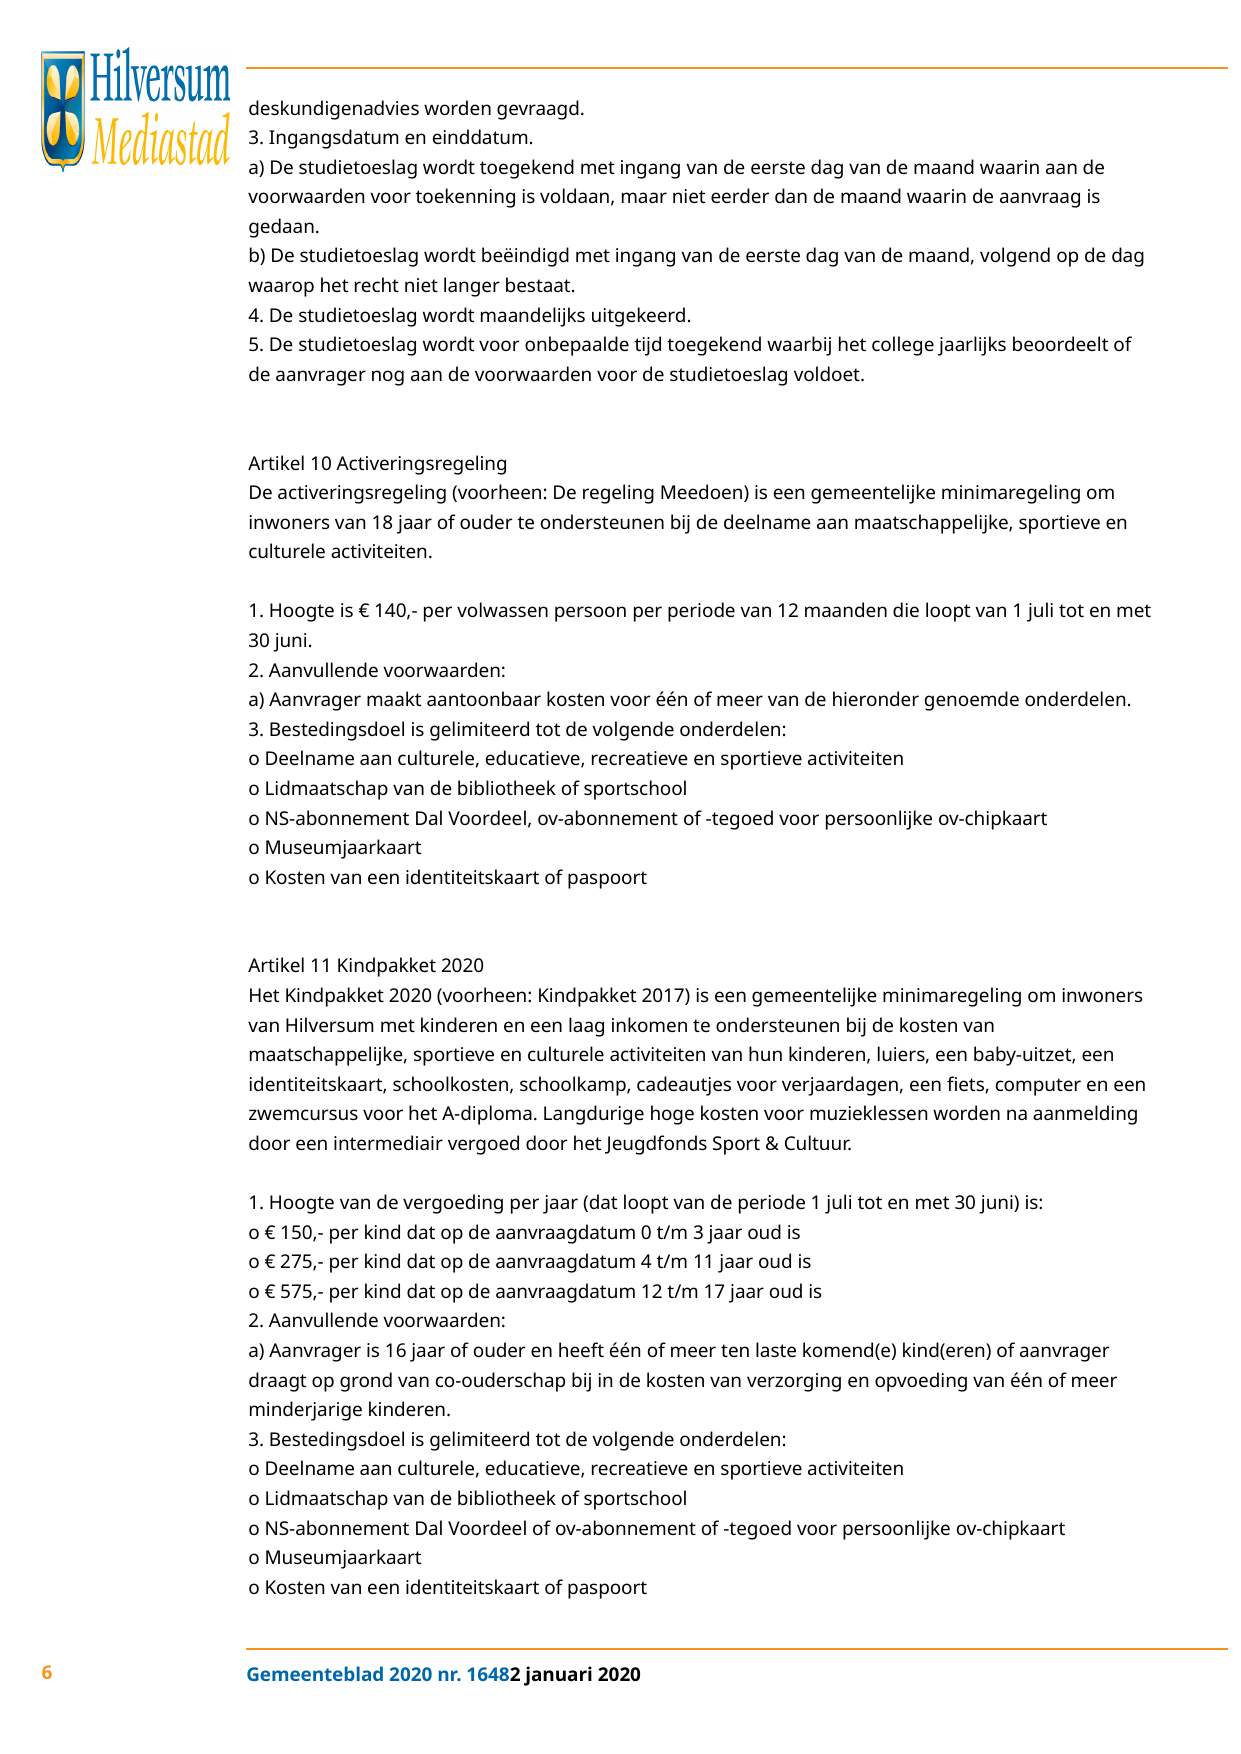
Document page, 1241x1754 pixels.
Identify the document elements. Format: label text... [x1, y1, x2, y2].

text a) Aanvrager maakt aantoonbaar kosten voor één of meer van de hieronder genoemde onderdelen. [248, 686, 1152, 712]
text b) De studietoeslag wordt beëindigd met ingang van de eerste dag van de maand, volgend op de dag waarop het recht niet langer bestaat. [248, 243, 1152, 298]
text a) Aanvrager is 16 jaar of ouder en heeft één of meer ten laste komend(e) kind(eren) of aanvrager draagt op grond van co-ouderschap bij in de kosten van verzorging en opvoeding van één of meer minderjarige kinderen. [248, 1337, 1152, 1422]
text o Deelname aan culturele, educatieve, recreatieve en sportieve activiteiten [248, 1456, 1152, 1481]
text o Kosten van een identiteitskaart of paspoort [248, 1574, 1152, 1600]
text a) De studietoeslag wordt toegekend met ingang van de eerste dag van de maand waarin aan de voorwaarden voor toekenning is voldaan, maar niet eerder dan de maand waarin de aanvraag is gedaan. [248, 154, 1152, 239]
text 3. Ingangsdatum en einddatum. [248, 124, 1152, 150]
text deskundigenadvies worden gevraagd. [248, 95, 1152, 121]
text 3. Bestedingsdoel is gelimiteerd tot de volgende onderdelen: [248, 1426, 1152, 1452]
text Artikel 11 Kindpakket 2020 [248, 953, 1152, 978]
text De activeringsregeling (voorheen: De regeling Meedoen) is een gemeentelijke minimaregeling om inwoners van 18 jaar of ouder te ondersteunen bij de deelname aan maatschappelijke, sportieve en culturele activiteiten. [248, 479, 1152, 564]
text o Lidmaatschap van de bibliotheek of sportschool [248, 775, 1152, 801]
text 5. De studietoeslag wordt voor onbepaalde tijd toegekend waarbij het college jaarlijks beoordeelt of de aanvrager nog aan de voorwaarden voor de studietoeslag voldoet. [248, 331, 1152, 387]
text 4. De studietoeslag wordt maandelijks uitgekeerd. [248, 302, 1152, 328]
text o Lidmaatschap van de bibliotheek of sportschool [248, 1485, 1152, 1511]
text Het Kindpakket 2020 (voorheen: Kindpakket 2017) is een gemeentelijke minimaregeling om inwoners van Hilversum met kinderen en een laag inkomen te ondersteunen bij de kosten van maatschappelijke, sportieve en culturele activiteiten van hun kinderen, luiers, een baby-uitzet, een identiteitskaart, schoolkosten, schoolkamp, cadeautjes voor verjaardagen, een fiets, computer en een zwemcursus voor het A-diploma. Langdurige hoge kosten voor muzieklessen worden na aanmelding door een intermediair vergoed door het Jeugdfonds Sport & Cultuur. [248, 982, 1152, 1156]
text 2. Aanvullende voorwaarden: [248, 657, 1152, 683]
text 3. Bestedingsdoel is gelimiteerd tot de volgende onderdelen: [248, 716, 1152, 742]
text o Kosten van een identiteitskaart of paspoort [248, 864, 1152, 890]
text 2. Aanvullende voorwaarden: [248, 1308, 1152, 1333]
text o Museumjaarkaart [248, 834, 1152, 860]
text 1. Hoogte van de vergoeding per jaar (dat loopt van de periode 1 juli tot en met 30 juni) is: [248, 1189, 1152, 1215]
text o € 275,- per kind dat op de aanvraagdatum 4 t/m 11 jaar oud is [248, 1248, 1152, 1274]
text o NS-abonnement Dal Voordeel of ov-abonnement of -tegoed voor persoonlijke ov-chipkaart [248, 1515, 1152, 1541]
text o € 150,- per kind dat op de aanvraagdatum 0 t/m 3 jaar oud is [248, 1219, 1152, 1245]
picture [41, 47, 231, 172]
text o NS-abonnement Dal Voordeel, ov-abonnement of -tegoed voor persoonlijke ov-chipkaart [248, 805, 1152, 831]
text 1. Hoogte is € 140,- per volwassen persoon per periode van 12 maanden die loopt van 1 juli tot en met 30 juni. [248, 598, 1152, 653]
text o Museumjaarkaart [248, 1544, 1152, 1570]
text o Deelname aan culturele, educatieve, recreatieve en sportieve activiteiten [248, 746, 1152, 771]
text Artikel 10 Activeringsregeling [248, 450, 1152, 476]
text o € 575,- per kind dat op de aanvraagdatum 12 t/m 17 jaar oud is [248, 1278, 1152, 1304]
